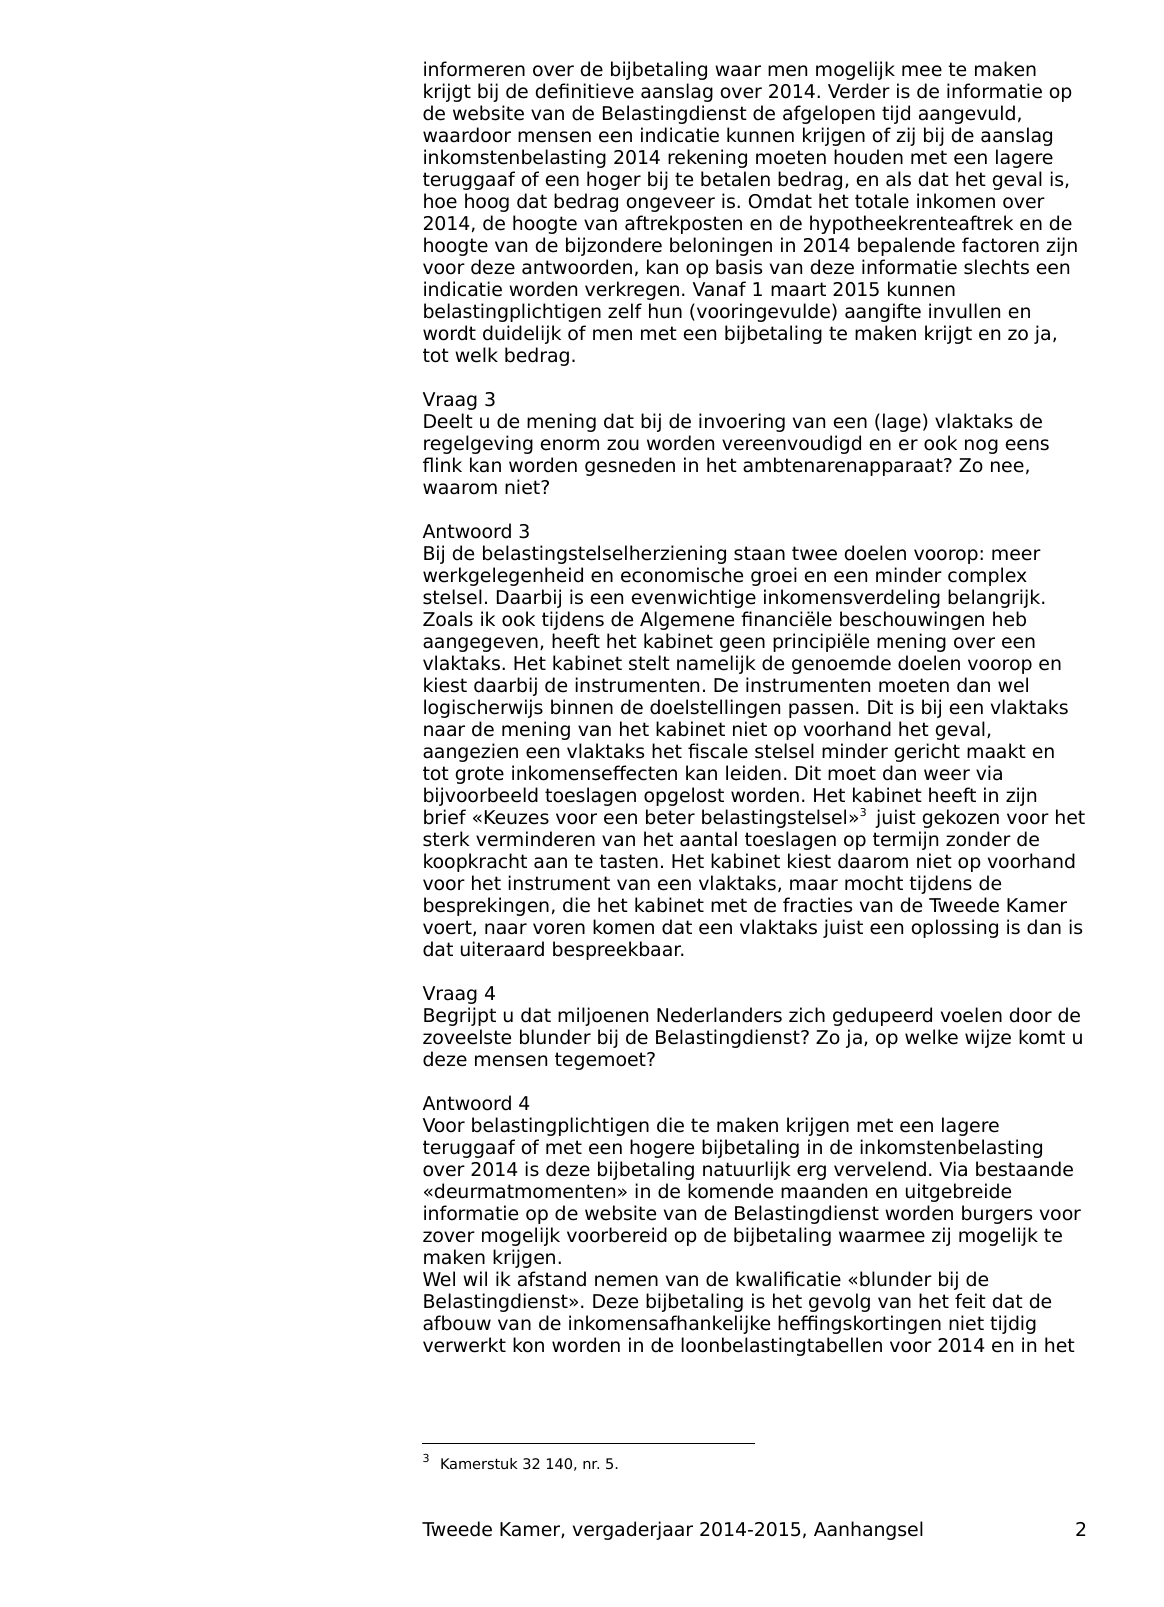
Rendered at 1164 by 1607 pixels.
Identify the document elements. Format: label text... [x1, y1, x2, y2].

text Vraag 4 [422, 983, 1087, 1005]
text Begrijpt u dat miljoenen Nederlanders zich gedupeerd voelen door de zoveelste blunder bij de Belastingdienst? Zo ja, op welke wijze komt u deze mensen tegemoet? [422, 1005, 1087, 1071]
text Bij de belastingstelselherziening staan twee doelen voorop: meer werkgelegenheid en economische groei en een minder complex stelsel. Daarbij is een evenwichtige inkomensverdeling belangrijk. Zoals ik ook tijdens de Algemene financiële beschouwingen heb aangegeven, heeft het kabinet geen principiële mening over een vlaktaks. Het kabinet stelt namelijk de genoemde doelen voorop en kiest daarbij de instrumenten. De instrumenten moeten dan wel logischerwijs binnen de doelstellingen passen. Dit is bij een vlaktaks naar de mening van het kabinet niet op voorhand het geval, aangezien een vlaktaks het fiscale stelsel minder gericht maakt en tot grote inkomenseffecten kan leiden. Dit moet dan weer via bijvoorbeeld toeslagen opgelost worden. Het kabinet heeft in zijn brief «Keuzes voor een beter belastingstelsel» juist gekozen voor het sterk verminderen van het aantal toeslagen op termijn zonder de koopkracht aan te tasten. Het kabinet kiest daarom niet op voorhand voor het instrument van een vlaktaks, maar mocht tijdens de besprekingen, die het kabinet met de fracties van de Tweede Kamer voert, naar voren komen dat een vlaktaks juist een oplossing is dan is dat uiteraard bespreekbaar. [422, 543, 1087, 961]
text Antwoord 4 [422, 1093, 1087, 1115]
text Vraag 3 [422, 389, 1087, 411]
text Antwoord 3 [422, 521, 1087, 543]
text Wel wil ik afstand nemen van de kwalificatie «blunder bij de Belastingdienst». Deze bijbetaling is het gevolg van het feit dat de afbouw van de inkomensafhankelijke heffingskortingen niet tijdig verwerkt kon worden in de loonbelastingtabellen voor 2014 en in het [422, 1269, 1087, 1357]
text informeren over de bijbetaling waar men mogelijk mee te maken krijgt bij de definitieve aanslag over 2014. Verder is de informatie op de website van de Belastingdienst de afgelopen tijd aangevuld, waardoor mensen een indicatie kunnen krijgen of zij bij de aanslag inkomstenbelasting 2014 rekening moeten houden met een lagere teruggaaf of een hoger bij te betalen bedrag, en als dat het geval is, hoe hoog dat bedrag ongeveer is. Omdat het totale inkomen over 2014, de hoogte van aftrekposten en de hypotheekrenteaftrek en de hoogte van de bijzondere beloningen in 2014 bepalende factoren zijn voor deze antwoorden, kan op basis van deze informatie slechts een indicatie worden verkregen. Vanaf 1 maart 2015 kunnen belastingplichtigen zelf hun (vooringevulde) aangifte invullen en wordt duidelijk of men met een bijbetaling te maken krijgt en zo ja, tot welk bedrag. [422, 59, 1087, 367]
text Voor belastingplichtigen die te maken krijgen met een lagere teruggaaf of met een hogere bijbetaling in de inkomstenbelasting over 2014 is deze bijbetaling natuurlijk erg vervelend. Via bestaande «deurmatmomenten» in de komende maanden en uitgebreide informatie op de website van de Belastingdienst worden burgers voor zover mogelijk voorbereid op de bijbetaling waarmee zij mogelijk te maken krijgen. [422, 1115, 1087, 1269]
text Deelt u de mening dat bij de invoering van een (lage) vlaktaks de regelgeving enorm zou worden vereenvoudigd en er ook nog eens flink kan worden gesneden in het ambtenarenapparaat? Zo nee, waarom niet? [422, 411, 1087, 499]
text Kamerstuk 32 140, nr. 5. [422, 1452, 1087, 1474]
